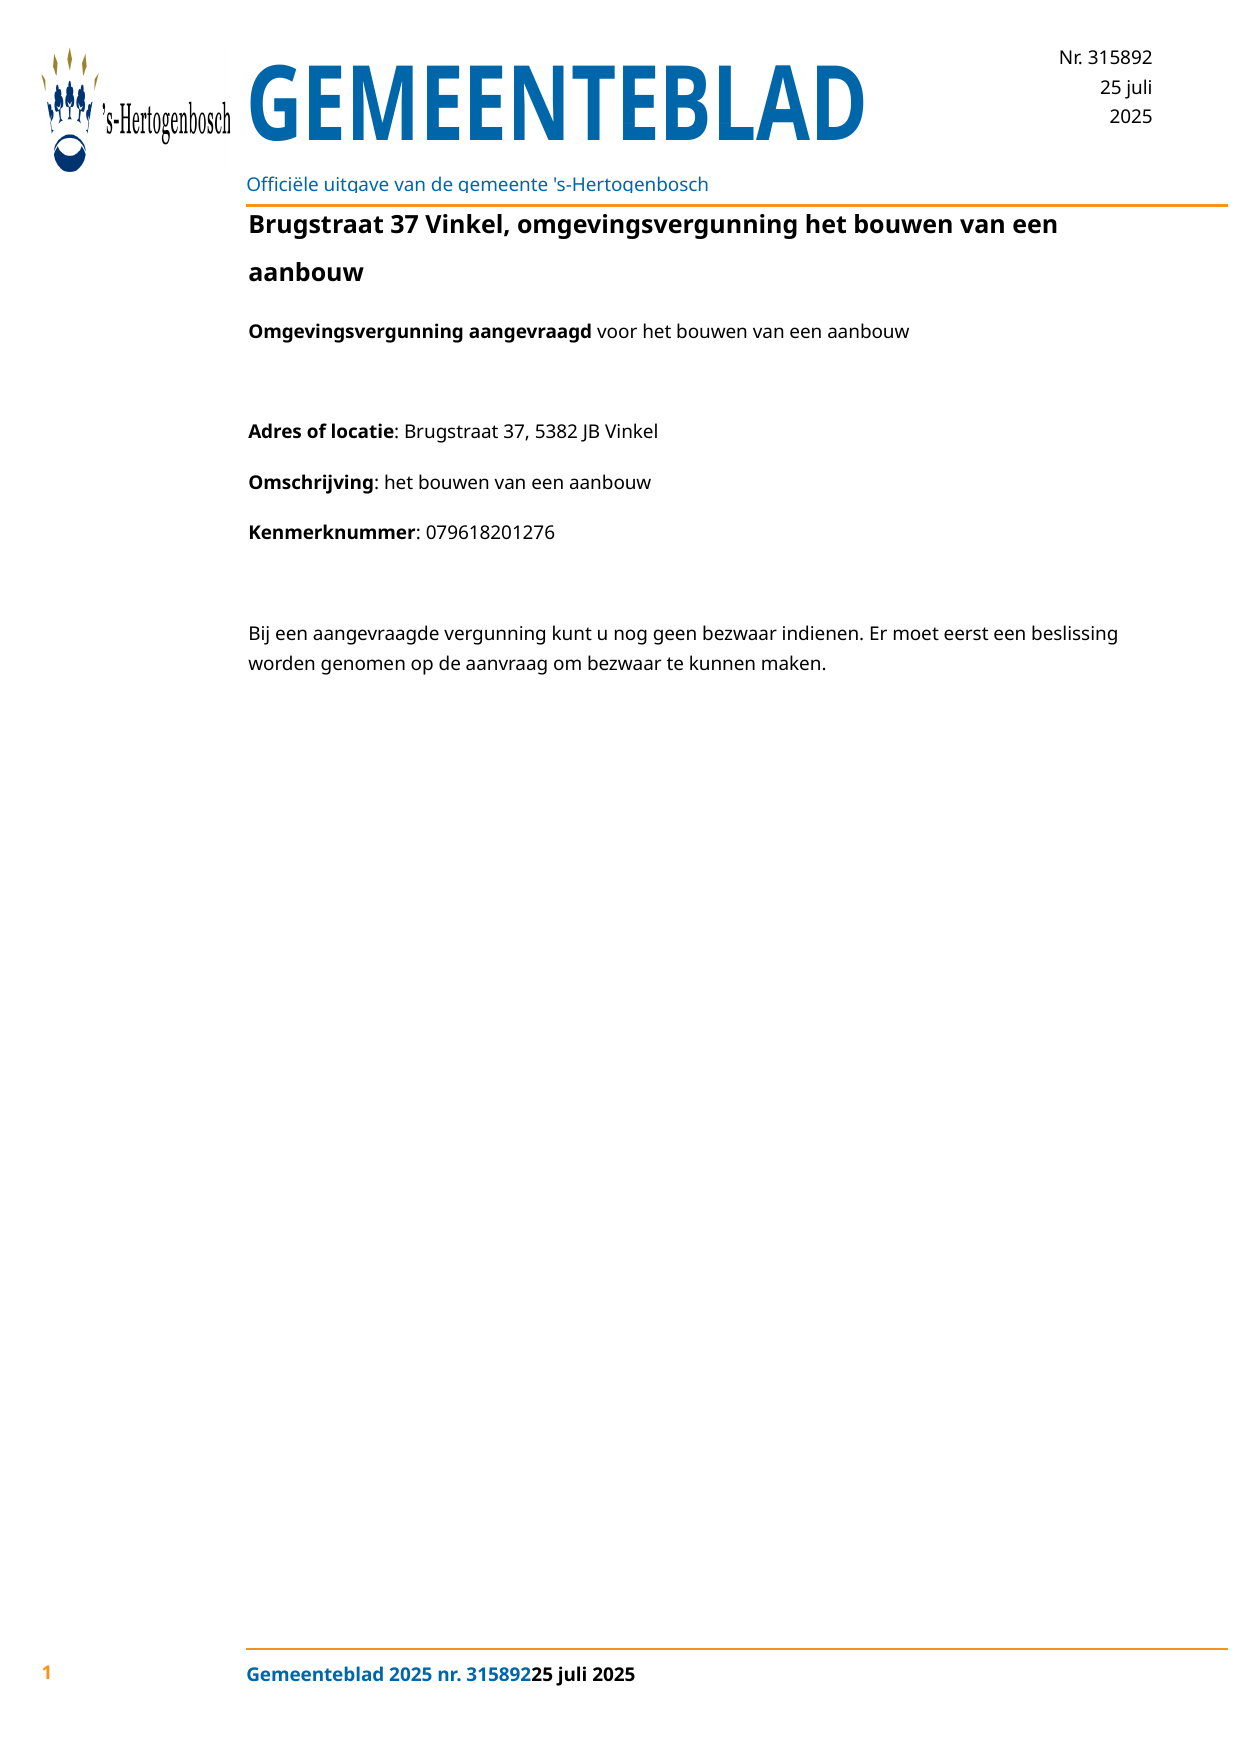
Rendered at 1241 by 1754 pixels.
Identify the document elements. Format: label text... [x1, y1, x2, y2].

picture [41, 47, 231, 172]
text Adres of locatie: Brugstraat 37, 5382 JB Vinkel [248, 419, 1152, 444]
text Kenmerknummer: 079618201276 [248, 519, 1152, 545]
text Omgevingsvergunning aangevraagd voor het bouwen van een aanbouw [248, 318, 1152, 344]
text Bij een aangevraagde vergunning kunt u nog geen bezwaar indienen. Er moet eerst een beslissing worden genomen op de aanvraag om bezwaar te kunnen maken. [248, 620, 1152, 676]
text Omschrijving: het bouwen van een aanbouw [248, 469, 1152, 495]
text Brugstraat 37 Vinkel, omgevingsvergunning het bouwen van een aanbouw [248, 207, 1152, 288]
